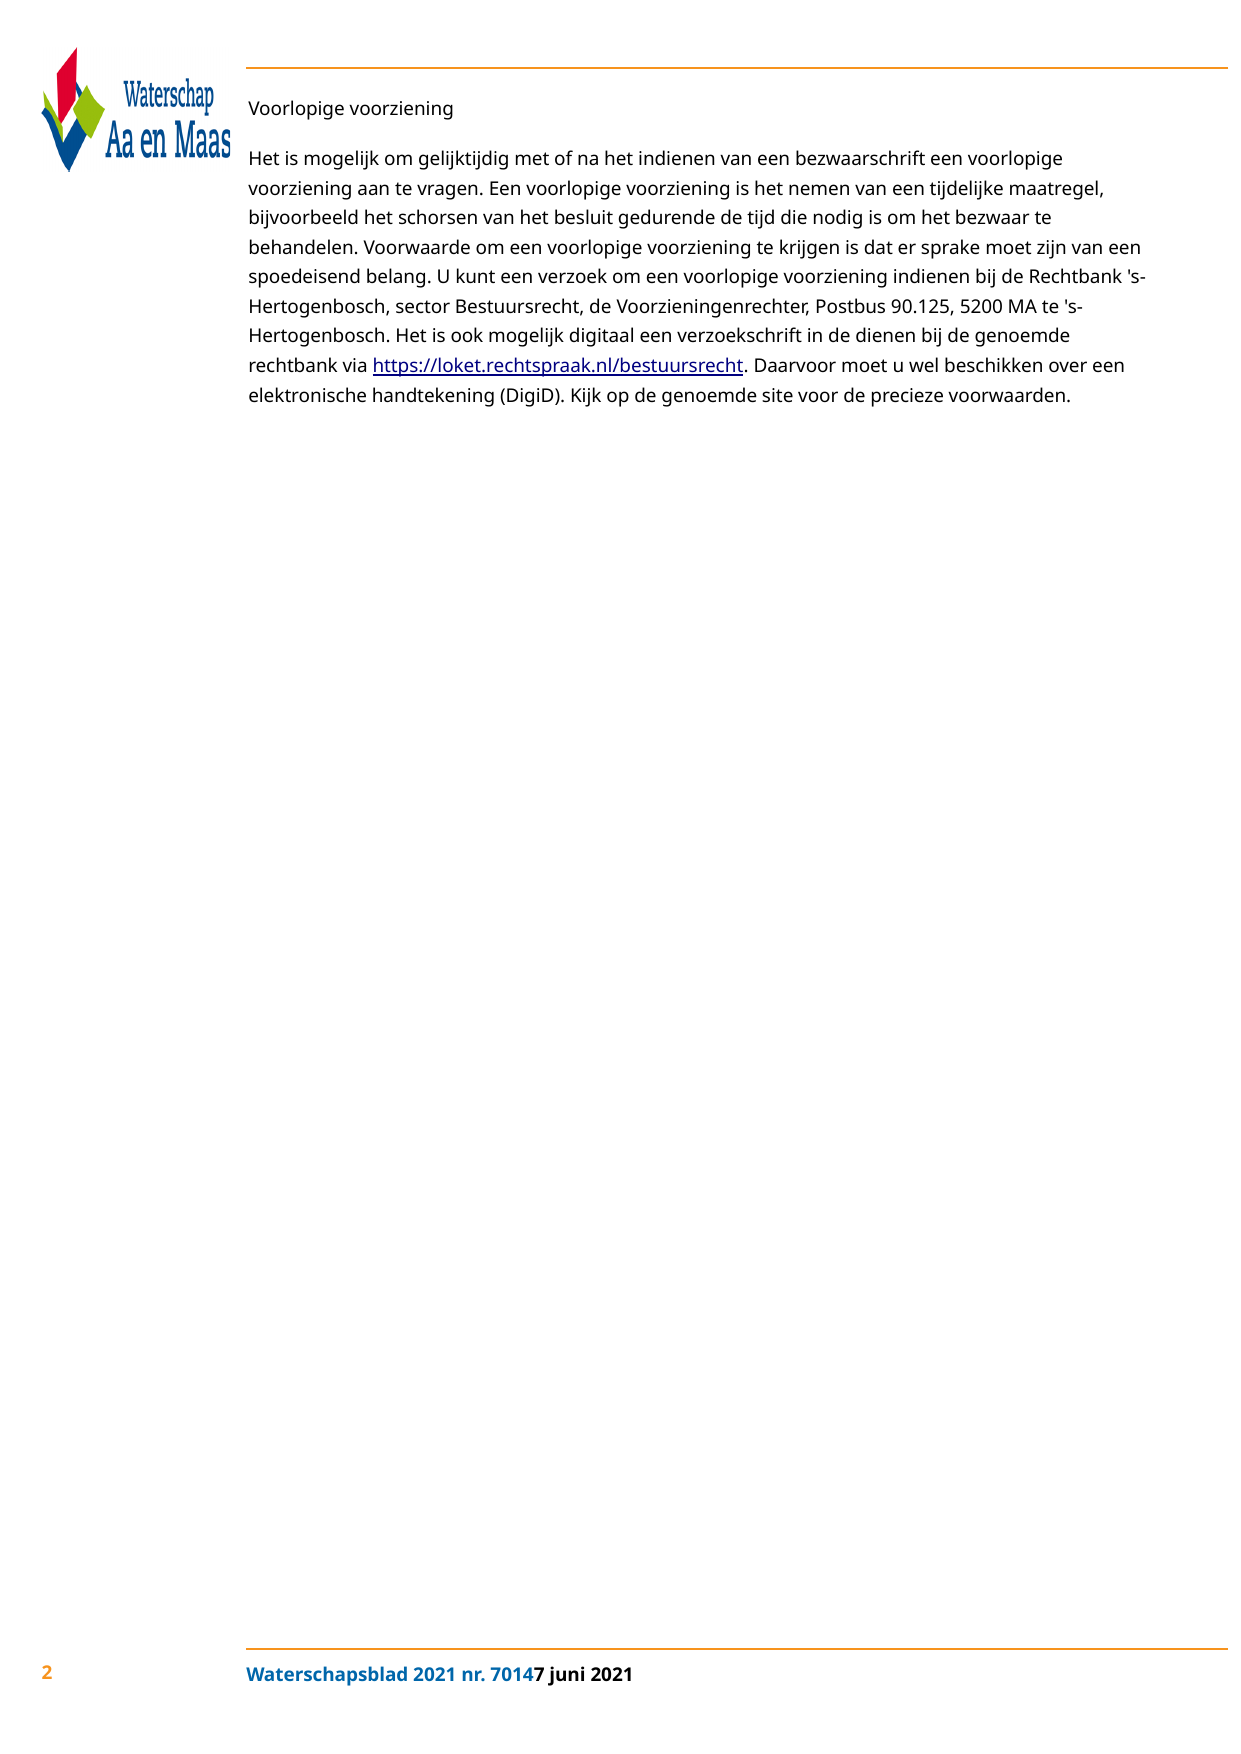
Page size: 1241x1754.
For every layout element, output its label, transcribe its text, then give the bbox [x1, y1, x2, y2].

picture [41, 47, 231, 172]
text Voorlopige voorziening [248, 95, 1152, 121]
text Het is mogelijk om gelijktijdig met of na het indienen van een bezwaarschrift een voorlopige voorziening aan te vragen. Een voorlopige voorziening is het nemen van een tijdelijke maatregel, bijvoorbeeld het schorsen van het besluit gedurende de tijd die nodig is om het bezwaar te behandelen. Voorwaarde om een voorlopige voorziening te krijgen is dat er sprake moet zijn van een spoedeisend belang. U kunt een verzoek om een voorlopige voorziening indienen bij de Rechtbank 's-Hertogenbosch, sector Bestuursrecht, de Voorzieningenrechter, Postbus 90.125, 5200 MA te 's-Hertogenbosch. Het is ook mogelijk digitaal een verzoekschrift in de dienen bij de genoemde rechtbank via https://loket.rechtspraak.nl/bestuursrecht. Daarvoor moet u wel beschikken over een elektronische handtekening (DigiD). Kijk op de genoemde site voor de precieze voorwaarden. [248, 145, 1152, 408]
